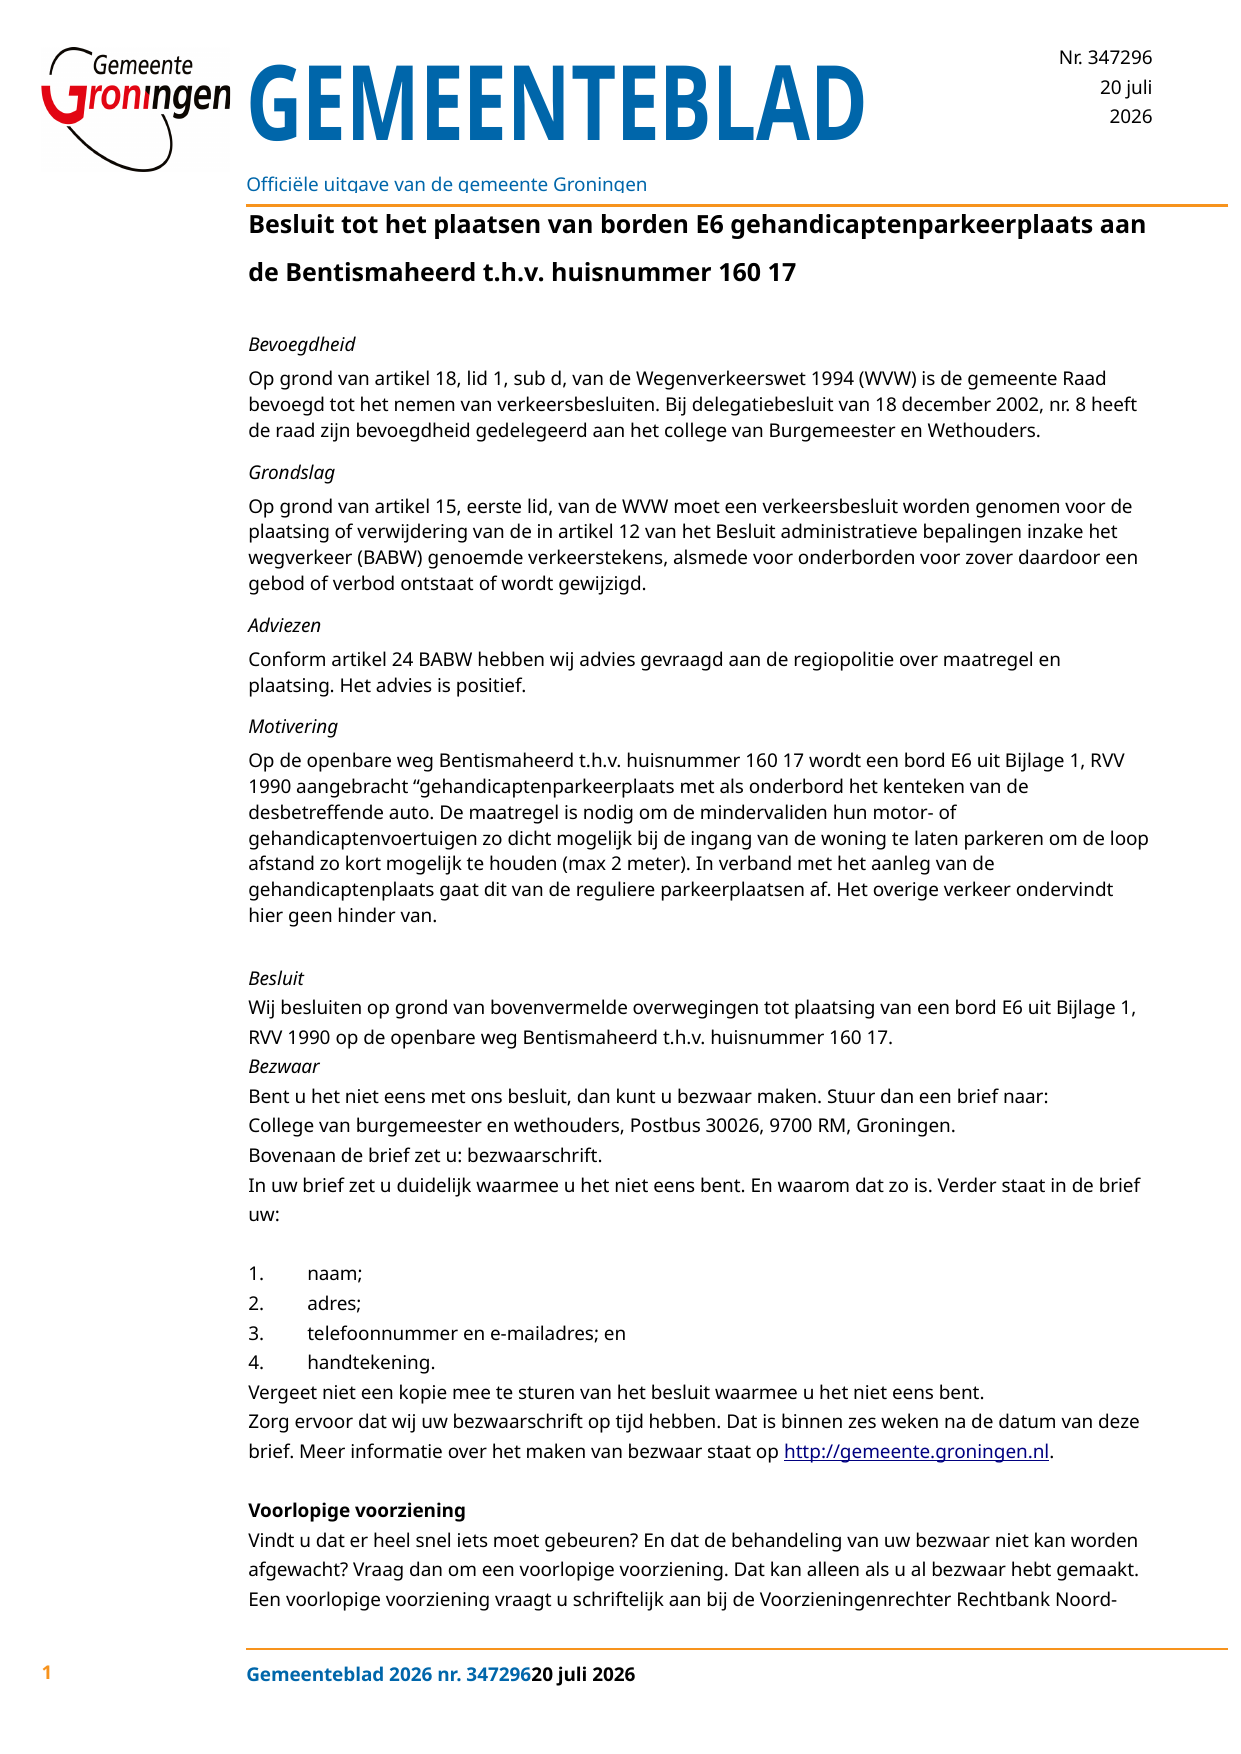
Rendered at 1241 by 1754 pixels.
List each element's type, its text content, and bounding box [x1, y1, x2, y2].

text Wij besluiten op grond van bovenvermelde overwegingen tot plaatsing van een bord E6 uit Bijlage 1, RVV 1990 op de openbare weg Bentismaheerd t.h.v. huisnummer 160 17. [248, 994, 1152, 1050]
text Voorlopige voorziening [248, 1497, 1152, 1523]
text Bovenaan de brief zet u: bezwaarschrift. [248, 1142, 1152, 1168]
text Conform artikel 24 BABW hebben wij advies gevraagd aan de regiopolitie over maatregel en plaatsing. Het advies is positief. [248, 646, 1152, 697]
text In uw brief zet u duidelijk waarmee u het niet eens bent. En waarom dat zo is. Verder staat in de brief uw: [248, 1172, 1152, 1227]
list handtekening. [248, 1349, 1152, 1375]
text Vindt u dat er heel snel iets moet gebeuren? En dat de behandeling van uw bezwaar niet kan worden afgewacht? Vraag dan om een voorlopige voorziening. Dat kan alleen als u al bezwaar hebt gemaakt. Een voorlopige voorziening vraagt u schriftelijk aan bij de Voorzieningenrechter Rechtbank Noord- [248, 1527, 1152, 1612]
text Vergeet niet een kopie mee te sturen van het besluit waarmee u het niet eens bent. [248, 1379, 1152, 1405]
list adres; [248, 1290, 1152, 1316]
list naam; [248, 1261, 1152, 1286]
text Bent u het niet eens met ons besluit, dan kunt u bezwaar maken. Stuur dan een brief naar: [248, 1083, 1152, 1109]
text Op grond van artikel 18, lid 1, sub d, van de Wegenverkeerswet 1994 (WVW) is de gemeente Raad bevoegd tot het nemen van verkeersbesluiten. Bij delegatiebesluit van 18 december 2002, nr. 8 heeft de raad zijn bevoegdheid gedelegeerd aan het college van Burgemeester en Wethouders. [248, 366, 1152, 443]
text Besluit tot het plaatsen van borden E6 gehandicaptenparkeerplaats aan de Bentismaheerd t.h.v. huisnummer 160 17 [248, 207, 1152, 288]
text Bevoegdheid [248, 331, 1152, 357]
text Zorg ervoor dat wij uw bezwaarschrift op tijd hebben. Dat is binnen zes weken na de datum van deze brief. Meer informatie over het maken van bezwaar staat op http://gemeente.groningen.nl. [248, 1408, 1152, 1464]
text Bezwaar [248, 1053, 1152, 1079]
text Motivering [248, 714, 1152, 739]
text Besluit [248, 965, 1152, 991]
text Op de openbare weg Bentismaheerd t.h.v. huisnummer 160 17 wordt een bord E6 uit Bijlage 1, RVV 1990 aangebracht “gehandicaptenparkeerplaats met als onderbord het kenteken van de desbetreffende auto. De maatregel is nodig om de mindervaliden hun motor- of gehandicaptenvoertuigen zo dicht mogelijk bij de ingang van de woning te laten parkeren om de loop afstand zo kort mogelijk te houden (max 2 meter). In verband met het aanleg van de gehandicaptenplaats gaat dit van de reguliere parkeerplaatsen af. Het overige verkeer ondervindt hier geen hinder van. [248, 748, 1152, 928]
text Adviezen [248, 612, 1152, 638]
picture [41, 47, 231, 172]
text Grondslag [248, 459, 1152, 484]
text Op grond van artikel 15, eerste lid, van de WVW moet een verkeersbesluit worden genomen voor de plaatsing of verwijdering van de in artikel 12 van het Besluit administratieve bepalingen inzake het wegverkeer (BABW) genoemde verkeerstekens, alsmede voor onderborden voor zover daardoor een gebod of verbod ontstaat of wordt gewijzigd. [248, 493, 1152, 596]
list telefoonnummer en e-mailadres; en [248, 1320, 1152, 1346]
text College van burgemeester en wethouders, Postbus 30026, 9700 RM, Groningen. [248, 1113, 1152, 1138]
